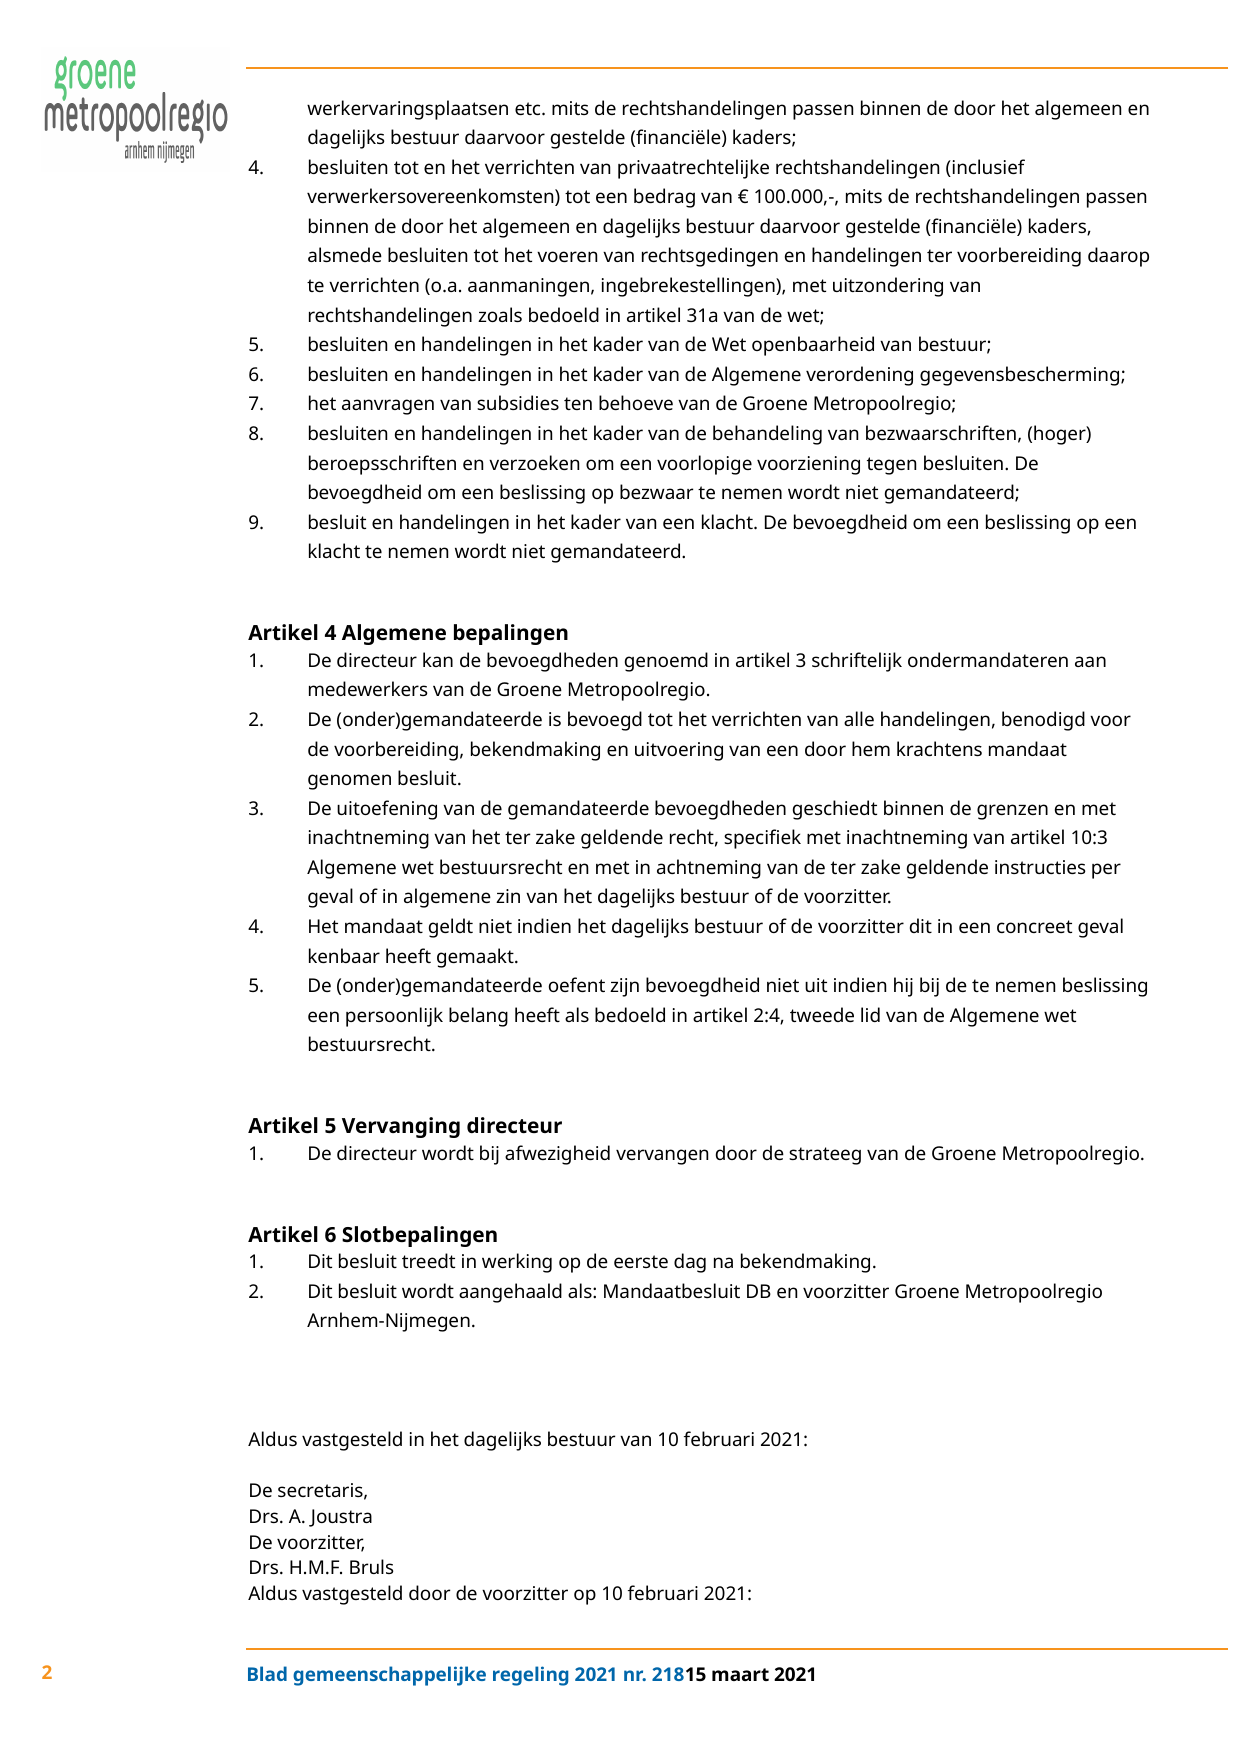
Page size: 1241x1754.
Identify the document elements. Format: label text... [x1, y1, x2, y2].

list De uitoefening van de gemandateerde bevoegdheden geschiedt binnen de grenzen en met inachtneming van het ter zake geldende recht, specifiek met inachtneming van artikel 10:3 Algemene wet bestuursrecht en met in achtneming van de ter zake geldende instructies per geval of in algemene zin van het dagelijks bestuur of de voorzitter. [248, 795, 1152, 909]
text Aldus vastgesteld door de voorzitter op 10 februari 2021: [248, 1580, 1152, 1606]
picture [41, 47, 231, 172]
list werkervaringsplaatsen etc. mits de rechtshandelingen passen binnen de door het algemeen en dagelijks bestuur daarvoor gestelde (financiële) kaders; [248, 95, 1152, 150]
list besluiten en handelingen in het kader van de behandeling van bezwaarschriften, (hoger) beroepsschriften en verzoeken om een voorlopige voorziening tegen besluiten. De bevoegdheid om een beslissing op bezwaar te nemen wordt niet gemandateerd; [248, 420, 1152, 505]
list Dit besluit wordt aangehaald als: Mandaatbesluit DB en voorzitter Groene Metropoolregio Arnhem-Nijmegen. [248, 1278, 1152, 1333]
text Drs. H.M.F. Bruls [248, 1554, 1152, 1580]
text De secretaris, [248, 1477, 1152, 1503]
list besluit en handelingen in het kader van een klacht. De bevoegdheid om een beslissing op een klacht te nemen wordt niet gemandateerd. [248, 509, 1152, 564]
list het aanvragen van subsidies ten behoeve van de Groene Metropoolregio; [248, 391, 1152, 416]
list De (onder)gemandateerde oefent zijn bevoegdheid niet uit indien hij bij de te nemen beslissing een persoonlijk belang heeft als bedoeld in artikel 2:4, tweede lid van de Algemene wet bestuursrecht. [248, 972, 1152, 1057]
text Artikel 6 Slotbepalingen [248, 1220, 1152, 1248]
list Dit besluit treedt in werking op de eerste dag na bekendmaking. [248, 1248, 1152, 1274]
text Artikel 4 Algemene bepalingen [248, 618, 1152, 647]
list De directeur kan de bevoegdheden genoemd in artikel 3 schriftelijk ondermandateren aan medewerkers van de Groene Metropoolregio. [248, 647, 1152, 702]
list besluiten tot en het verrichten van privaatrechtelijke rechtshandelingen (inclusief verwerkersovereenkomsten) tot een bedrag van € 100.000,-, mits de rechtshandelingen passen binnen de door het algemeen en dagelijks bestuur daarvoor gestelde (financiële) kaders, alsmede besluiten tot het voeren van rechtsgedingen en handelingen ter voorbereiding daarop te verrichten (o.a. aanmaningen, ingebrekestellingen), met uitzondering van rechtshandelingen zoals bedoeld in artikel 31a van de wet; [248, 154, 1152, 328]
text Drs. A. Joustra [248, 1503, 1152, 1529]
text Aldus vastgesteld in het dagelijks bestuur van 10 februari 2021: [248, 1426, 1152, 1452]
list besluiten en handelingen in het kader van de Wet openbaarheid van bestuur; [248, 331, 1152, 357]
list besluiten en handelingen in het kader van de Algemene verordening gegevensbescherming; [248, 361, 1152, 387]
text Artikel 5 Vervanging directeur [248, 1112, 1152, 1140]
list De directeur wordt bij afwezigheid vervangen door de strateeg van de Groene Metropoolregio. [248, 1140, 1152, 1166]
list De (onder)gemandateerde is bevoegd tot het verrichten van alle handelingen, benodigd voor de voorbereiding, bekendmaking en uitvoering van een door hem krachtens mandaat genomen besluit. [248, 706, 1152, 791]
list Het mandaat geldt niet indien het dagelijks bestuur of de voorzitter dit in een concreet geval kenbaar heeft gemaakt. [248, 913, 1152, 968]
text De voorzitter, [248, 1529, 1152, 1554]
